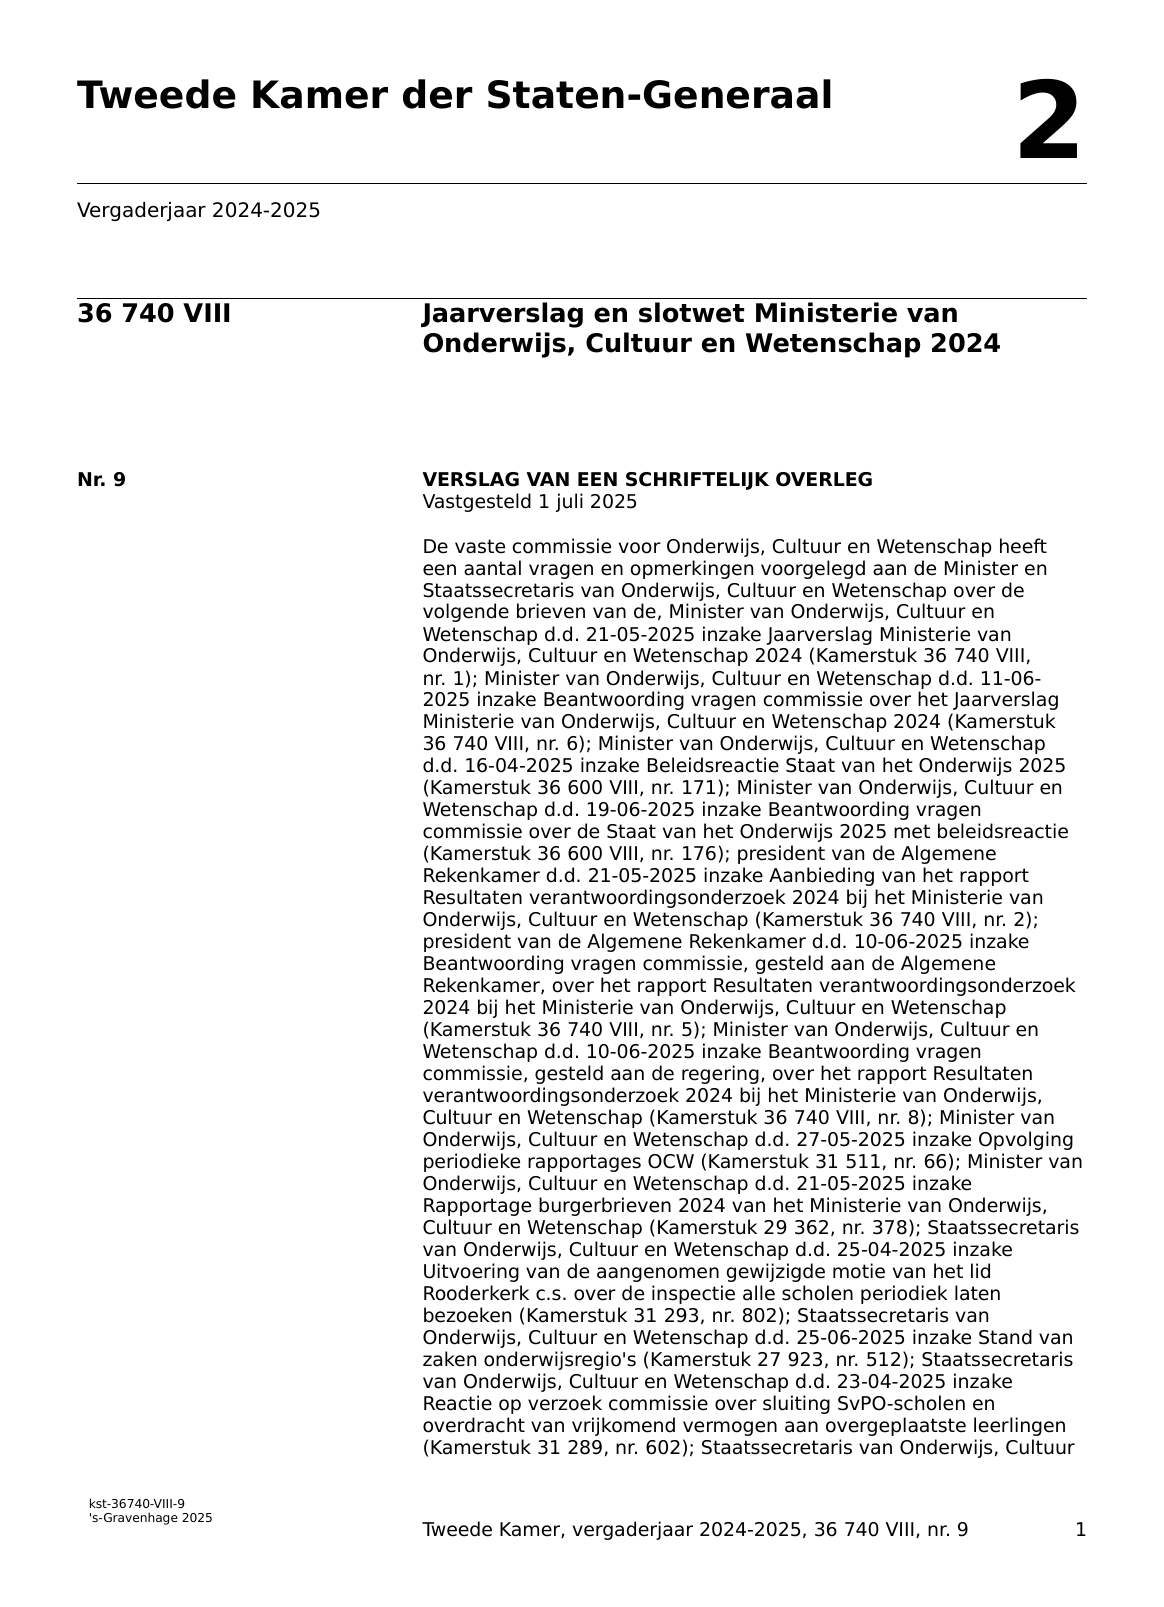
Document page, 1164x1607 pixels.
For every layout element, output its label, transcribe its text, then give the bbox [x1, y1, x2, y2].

table_header Tweede Kamer der Staten-Generaal [77, 59, 886, 183]
text De vaste commissie voor Onderwijs, Cultuur en Wetenschap heeft een aantal vragen en opmerkingen voorgelegd aan de Minister en Staatssecretaris van Onderwijs, Cultuur en Wetenschap over de volgende brieven van de, Minister van Onderwijs, Cultuur en Wetenschap d.d. 21-05-2025 inzake Jaarverslag Ministerie van Onderwijs, Cultuur en Wetenschap 2024 (Kamerstuk 36 740 VIII, nr. 1); Minister van Onderwijs, Cultuur en Wetenschap d.d. 11-06-2025 inzake Beantwoording vragen commissie over het Jaarverslag Ministerie van Onderwijs, Cultuur en Wetenschap 2024 (Kamerstuk 36 740 VIII, nr. 6); Minister van Onderwijs, Cultuur en Wetenschap d.d. 16-04-2025 inzake Beleidsreactie Staat van het Onderwijs 2025 (Kamerstuk 36 600 VIII, nr. 171); Minister van Onderwijs, Cultuur en Wetenschap d.d. 19-06-2025 inzake Beantwoording vragen commissie over de Staat van het Onderwijs 2025 met beleidsreactie (Kamerstuk 36 600 VIII, nr. 176); president van de Algemene Rekenkamer d.d. 21-05-2025 inzake Aanbieding van het rapport Resultaten verantwoordingsonderzoek 2024 bij het Ministerie van Onderwijs, Cultuur en Wetenschap (Kamerstuk 36 740 VIII, nr. 2); president van de Algemene Rekenkamer d.d. 10-06-2025 inzake Beantwoording vragen commissie, gesteld aan de Algemene Rekenkamer, over het rapport Resultaten verantwoordingsonderzoek 2024 bij het Ministerie van Onderwijs, Cultuur en Wetenschap (Kamerstuk 36 740 VIII, nr. 5); Minister van Onderwijs, Cultuur en Wetenschap d.d. 10-06-2025 inzake Beantwoording vragen commissie, gesteld aan de regering, over het rapport Resultaten verantwoordingsonderzoek 2024 bij het Ministerie van Onderwijs, Cultuur en Wetenschap (Kamerstuk 36 740 VIII, nr. 8); Minister van Onderwijs, Cultuur en Wetenschap d.d. 27-05-2025 inzake Opvolging periodieke rapportages OCW (Kamerstuk 31 511, nr. 66); Minister van Onderwijs, Cultuur en Wetenschap d.d. 21-05-2025 inzake Rapportage burgerbrieven 2024 van het Ministerie van Onderwijs, Cultuur en Wetenschap (Kamerstuk 29 362, nr. 378); Staatssecretaris van Onderwijs, Cultuur en Wetenschap d.d. 25-04-2025 inzake Uitvoering van de aangenomen gewijzigde motie van het lid Rooderkerk c.s. over de inspectie alle scholen periodiek laten bezoeken (Kamerstuk 31 293, nr. 802); Staatssecretaris van Onderwijs, Cultuur en Wetenschap d.d. 25-06-2025 inzake Stand van zaken onderwijsregio's (Kamerstuk 27 923, nr. 512); Staatssecretaris van Onderwijs, Cultuur en Wetenschap d.d. 23-04-2025 inzake Reactie op verzoek commissie over sluiting SvPO-scholen en overdracht van vrijkomend vermogen aan overgeplaatste leerlingen (Kamerstuk 31 289, nr. 602); Staatssecretaris van Onderwijs, Cultuur [422, 536, 1087, 1459]
text kst-36740-VIII-9 [88, 1497, 323, 1511]
subtitle Nr. 9 VERSLAG VAN EEN SCHRIFTELIJK OVERLEG [77, 469, 1087, 491]
subtitle 36 740 VIII Jaarverslag en slotwet Ministerie van Onderwijs, Cultuur en Wetenschap 2024 [77, 299, 1087, 358]
table_header 2 [886, 59, 1087, 183]
text 's-Gravenhage 2025 [88, 1511, 323, 1525]
table_cell Vergaderjaar 2024-2025 [77, 184, 1087, 298]
text Vastgesteld 1 juli 2025 [422, 491, 1087, 513]
